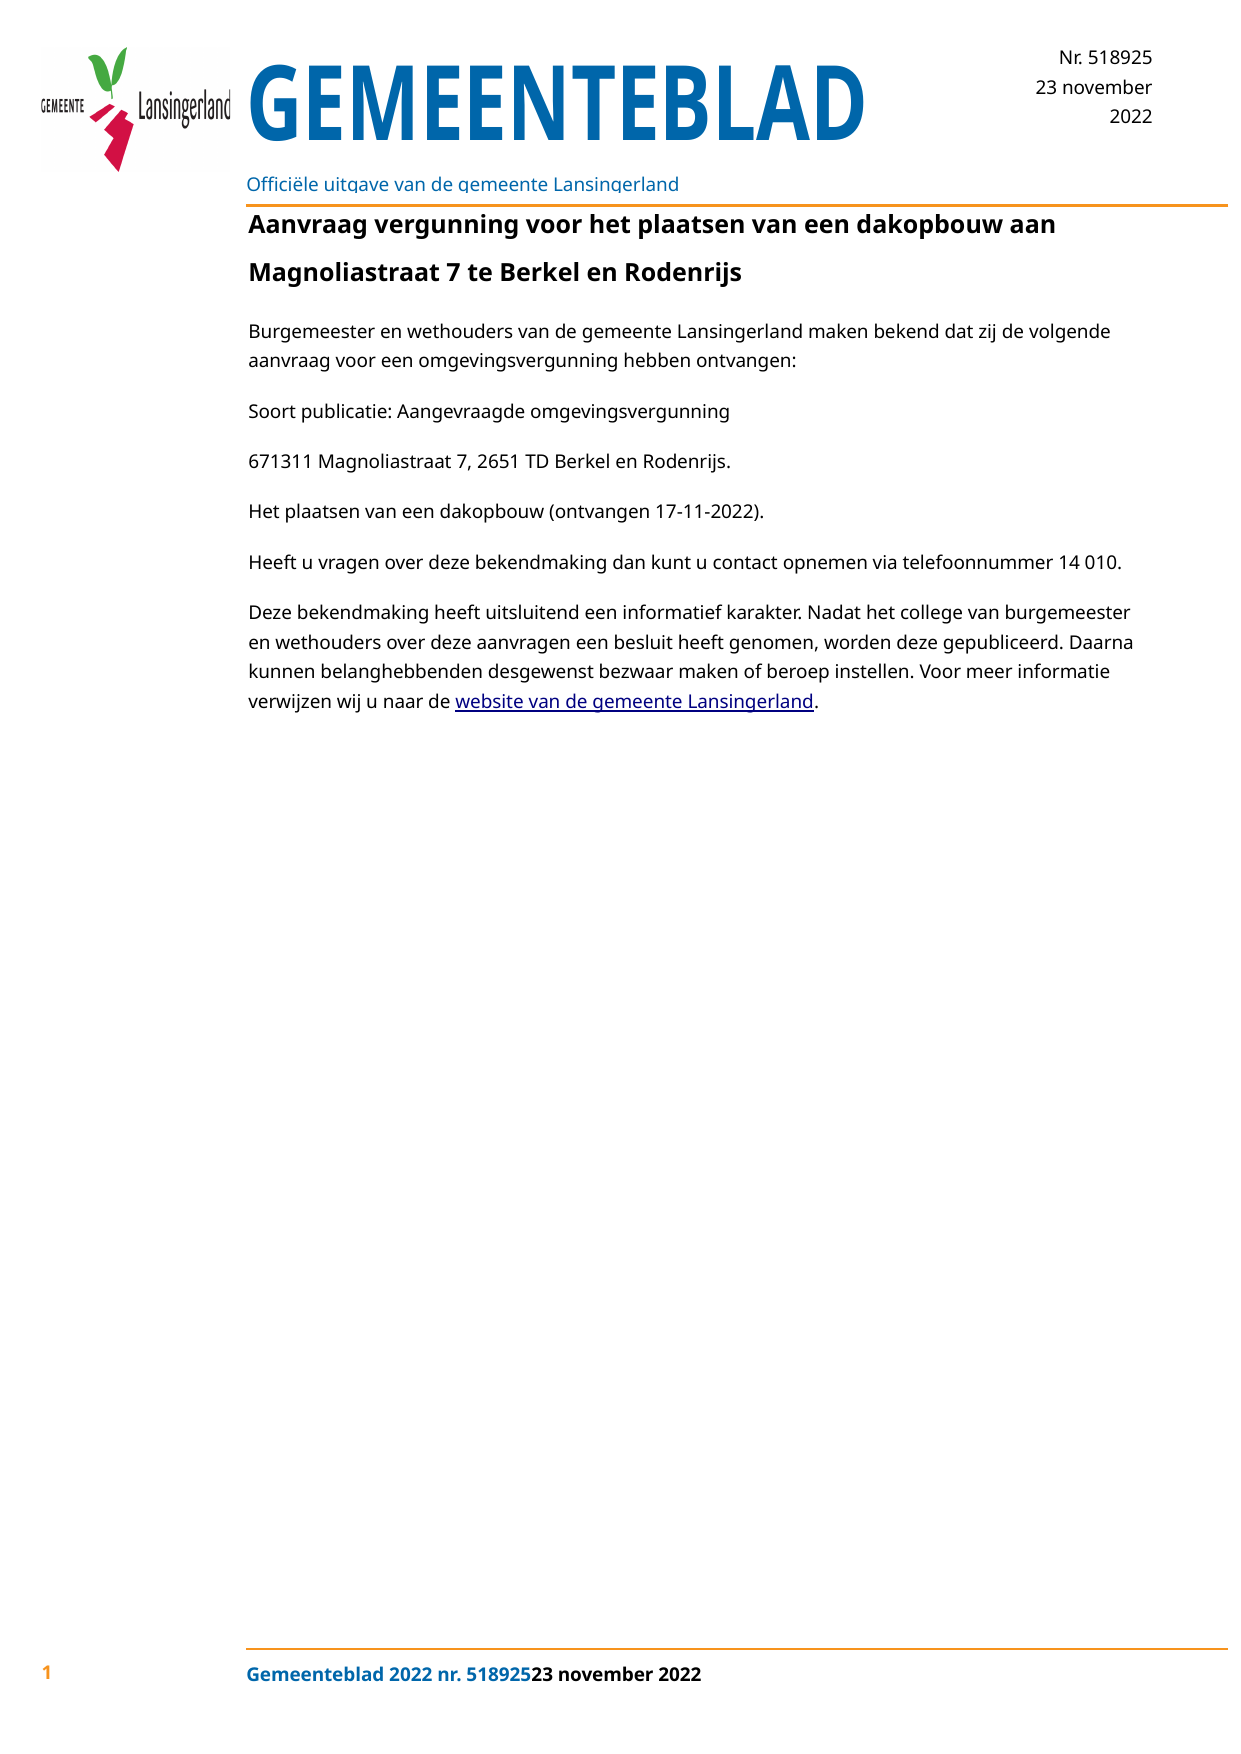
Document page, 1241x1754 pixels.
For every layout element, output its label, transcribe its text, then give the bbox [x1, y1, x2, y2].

text Burgemeester en wethouders van de gemeente Lansingerland maken bekend dat zij de volgende aanvraag voor een omgevingsvergunning hebben ontvangen: [248, 318, 1152, 373]
text 671311 Magnoliastraat 7, 2651 TD Berkel en Rodenrijs. [248, 448, 1152, 474]
text Soort publicatie: Aangevraagde omgevingsvergunning [248, 398, 1152, 424]
text Heeft u vragen over deze bekendmaking dan kunt u contact opnemen via telefoonnummer 14 010. [248, 549, 1152, 575]
text Aanvraag vergunning voor het plaatsen van een dakopbouw aan Magnoliastraat 7 te Berkel en Rodenrijs [248, 207, 1152, 288]
text Deze bekendmaking heeft uitsluitend een informatief karakter. Nadat het college van burgemeester en wethouders over deze aanvragen een besluit heeft genomen, worden deze gepubliceerd. Daarna kunnen belanghebbenden desgewenst bezwaar maken of beroep instellen. Voor meer informatie verwijzen wij u naar de website van de gemeente Lansingerland. [248, 599, 1152, 714]
picture [41, 47, 231, 172]
text Het plaatsen van een dakopbouw (ontvangen 17-11-2022). [248, 499, 1152, 524]
